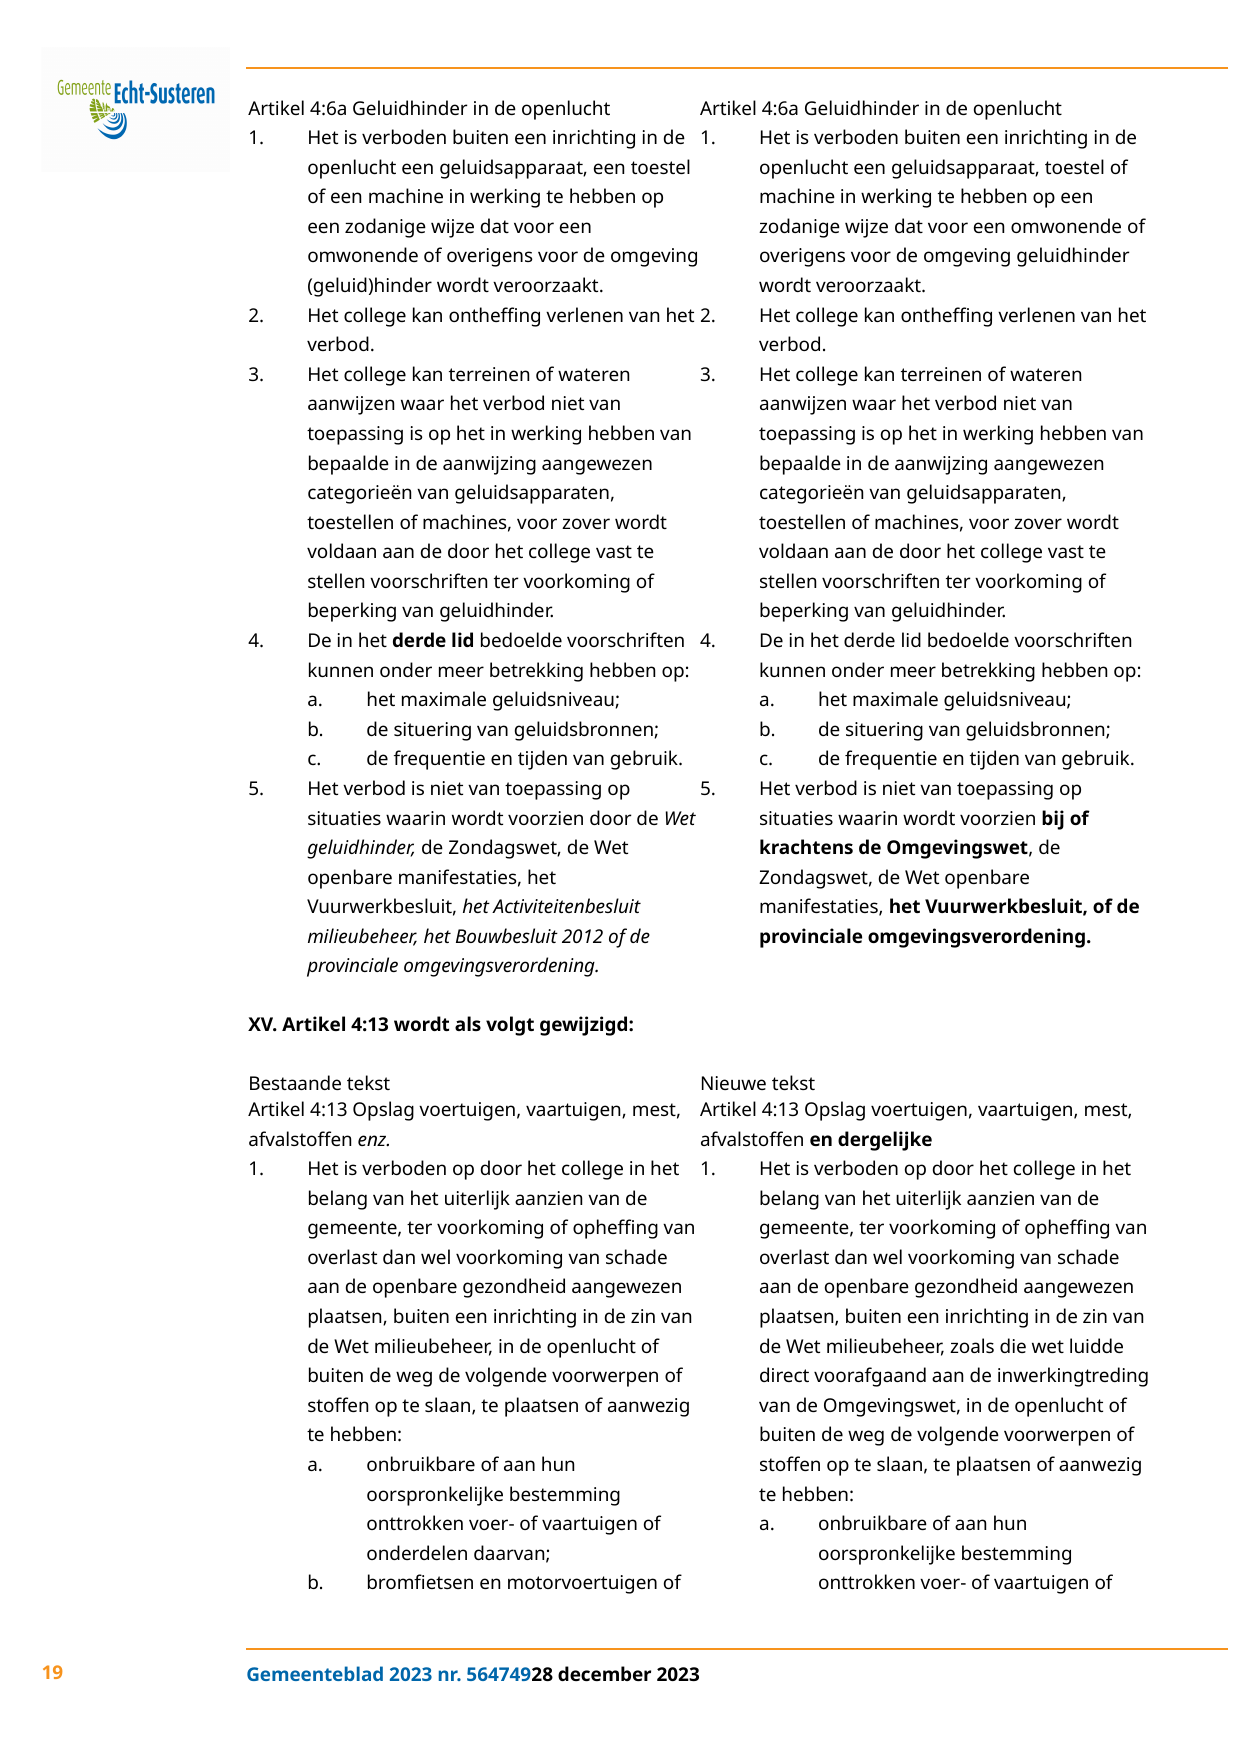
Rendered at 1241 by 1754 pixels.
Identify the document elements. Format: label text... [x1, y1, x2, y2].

table_cell Artikel 4:6a Geluidhinder in de openlucht Het is verboden buiten een inrichting in de openlucht een geluidsapparaat, toestel of machine in werking te hebben op een zodanige wijze dat voor een omwonende of overigens voor de omgeving geluidhinder wordt veroorzaakt. Het college kan ontheffing verlenen van het verbod. Het college kan terreinen of wateren aanwijzen waar het verbod niet van toepassing is op het in werking hebben van bepaalde in de aanwijzing aangewezen categorieën van geluidsapparaten, toestellen of machines, voor zover wordt voldaan aan de door het college vast te stellen voorschriften ter voorkoming of beperking van geluidhinder. De in het derde lid bedoelde voorschriften kunnen onder meer betrekking hebben op: het maximale geluidsniveau; de situering van geluidsbronnen; de frequentie en tijden van gebruik. Het verbod is niet van toepassing op situaties waarin wordt voorzien bij of krachtens de Omgevingswet, de Zondagswet, de Wet openbare manifestaties, het Vuurwerkbesluit, of de provinciale omgevingsverordening. [700, 95, 1152, 978]
table_cell Artikel 4:6a Geluidhinder in de openlucht Het is verboden buiten een inrichting in de openlucht een geluidsapparaat, een toestel of een machine in werking te hebben op een zodanige wijze dat voor een omwonende of overigens voor de omgeving (geluid)hinder wordt veroorzaakt. Het college kan ontheffing verlenen van het verbod. Het college kan terreinen of wateren aanwijzen waar het verbod niet van toepassing is op het in werking hebben van bepaalde in de aanwijzing aangewezen categorieën van geluidsapparaten, toestellen of machines, voor zover wordt voldaan aan de door het college vast te stellen voorschriften ter voorkoming of beperking van geluidhinder. De in het derde lid bedoelde voorschriften kunnen onder meer betrekking hebben op: het maximale geluidsniveau; de situering van geluidsbronnen; de frequentie en tijden van gebruik. Het verbod is niet van toepassing op situaties waarin wordt voorzien door de Wet geluidhinder, de Zondagswet, de Wet openbare manifestaties, het Vuurwerkbesluit, het Activiteitenbesluit milieubeheer, het Bouwbesluit 2012 of de provinciale omgevingsverordening. [248, 95, 700, 978]
table_header Nieuwe tekst [700, 1071, 1152, 1096]
table_cell Artikel 4:13 Opslag voertuigen, vaartuigen, mest, afvalstoffen enz. Het is verboden op door het college in het belang van het uiterlijk aanzien van de gemeente, ter voorkoming of opheffing van overlast dan wel voorkoming van schade aan de openbare gezondheid aangewezen plaatsen, buiten een inrichting in de zin van de Wet milieubeheer, in de openlucht of buiten de weg de volgende voorwerpen of stoffen op te slaan, te plaatsen of aanwezig te hebben: onbruikbare of aan hun oorspronkelijke bestemming onttrokken voer- of vaartuigen of onderdelen daarvan; bromfietsen en motorvoertuigen of [248, 1096, 700, 1595]
table_cell Artikel 4:13 Opslag voertuigen, vaartuigen, mest, afvalstoffen en dergelijke Het is verboden op door het college in het belang van het uiterlijk aanzien van de gemeente, ter voorkoming of opheffing van overlast dan wel voorkoming van schade aan de openbare gezondheid aangewezen plaatsen, buiten een inrichting in de zin van de Wet milieubeheer, zoals die wet luidde direct voorafgaand aan de inwerkingtreding van de Omgevingswet, in de openlucht of buiten de weg de volgende voorwerpen of stoffen op te slaan, te plaatsen of aanwezig te hebben: onbruikbare of aan hun oorspronkelijke bestemming onttrokken voer- of vaartuigen of [700, 1096, 1152, 1595]
table_header Bestaande tekst [248, 1071, 700, 1096]
text XV. Artikel 4:13 wordt als volgt gewijzigd: [248, 1011, 1152, 1037]
picture [41, 47, 231, 172]
